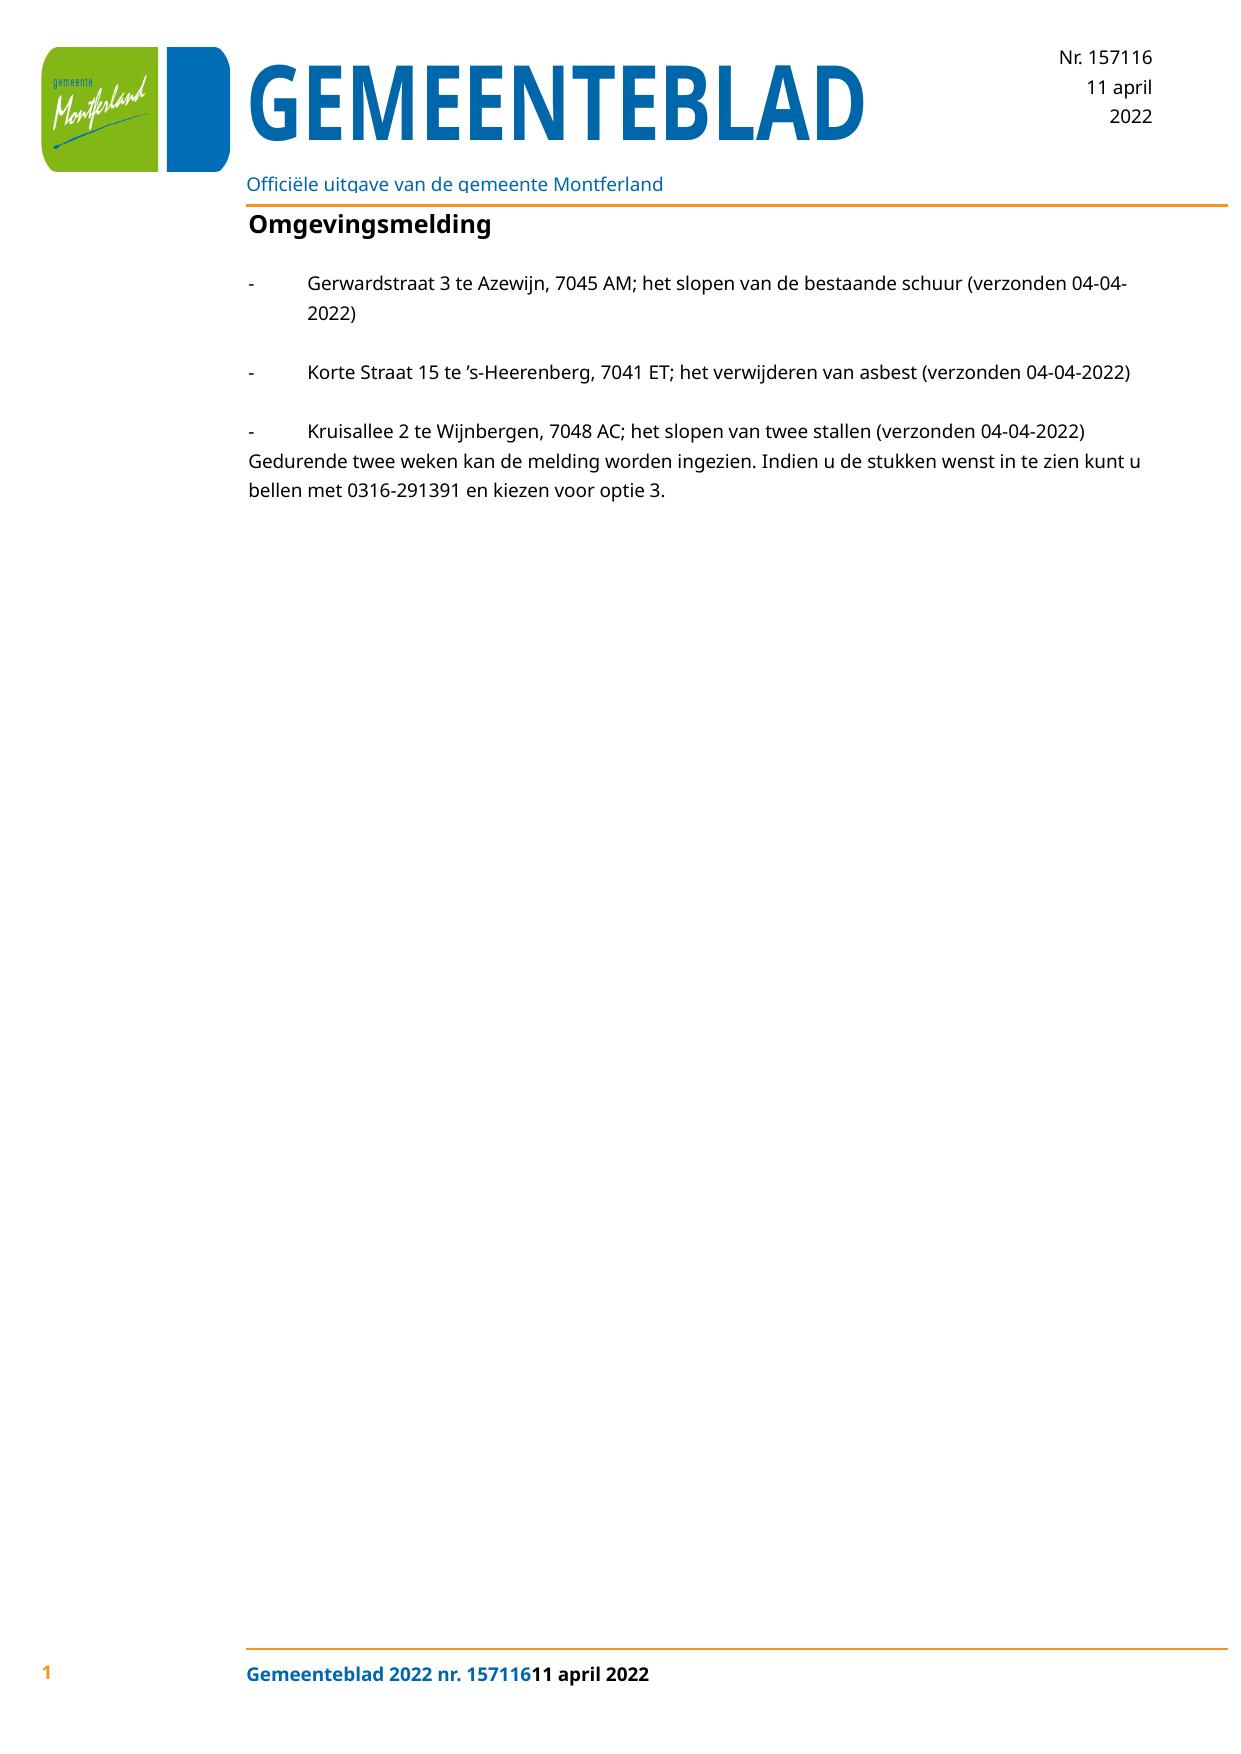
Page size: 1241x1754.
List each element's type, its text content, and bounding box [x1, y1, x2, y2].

list Gerwardstraat 3 te Azewijn, 7045 AM; het slopen van de bestaande schuur (verzonden 04-04-2022) [248, 270, 1152, 326]
list Kruisallee 2 te Wijnbergen, 7048 AC; het slopen van twee stallen (verzonden 04-04-2022) [248, 418, 1152, 444]
picture [41, 47, 231, 172]
text Omgevingsmelding [248, 207, 1152, 241]
text Gedurende twee weken kan de melding worden ingezien. Indien u de stukken wenst in te zien kunt u bellen met 0316-291391 en kiezen voor optie 3. [248, 448, 1152, 503]
list Korte Straat 15 te ’s-Heerenberg, 7041 ET; het verwijderen van asbest (verzonden 04-04-2022) [248, 359, 1152, 385]
